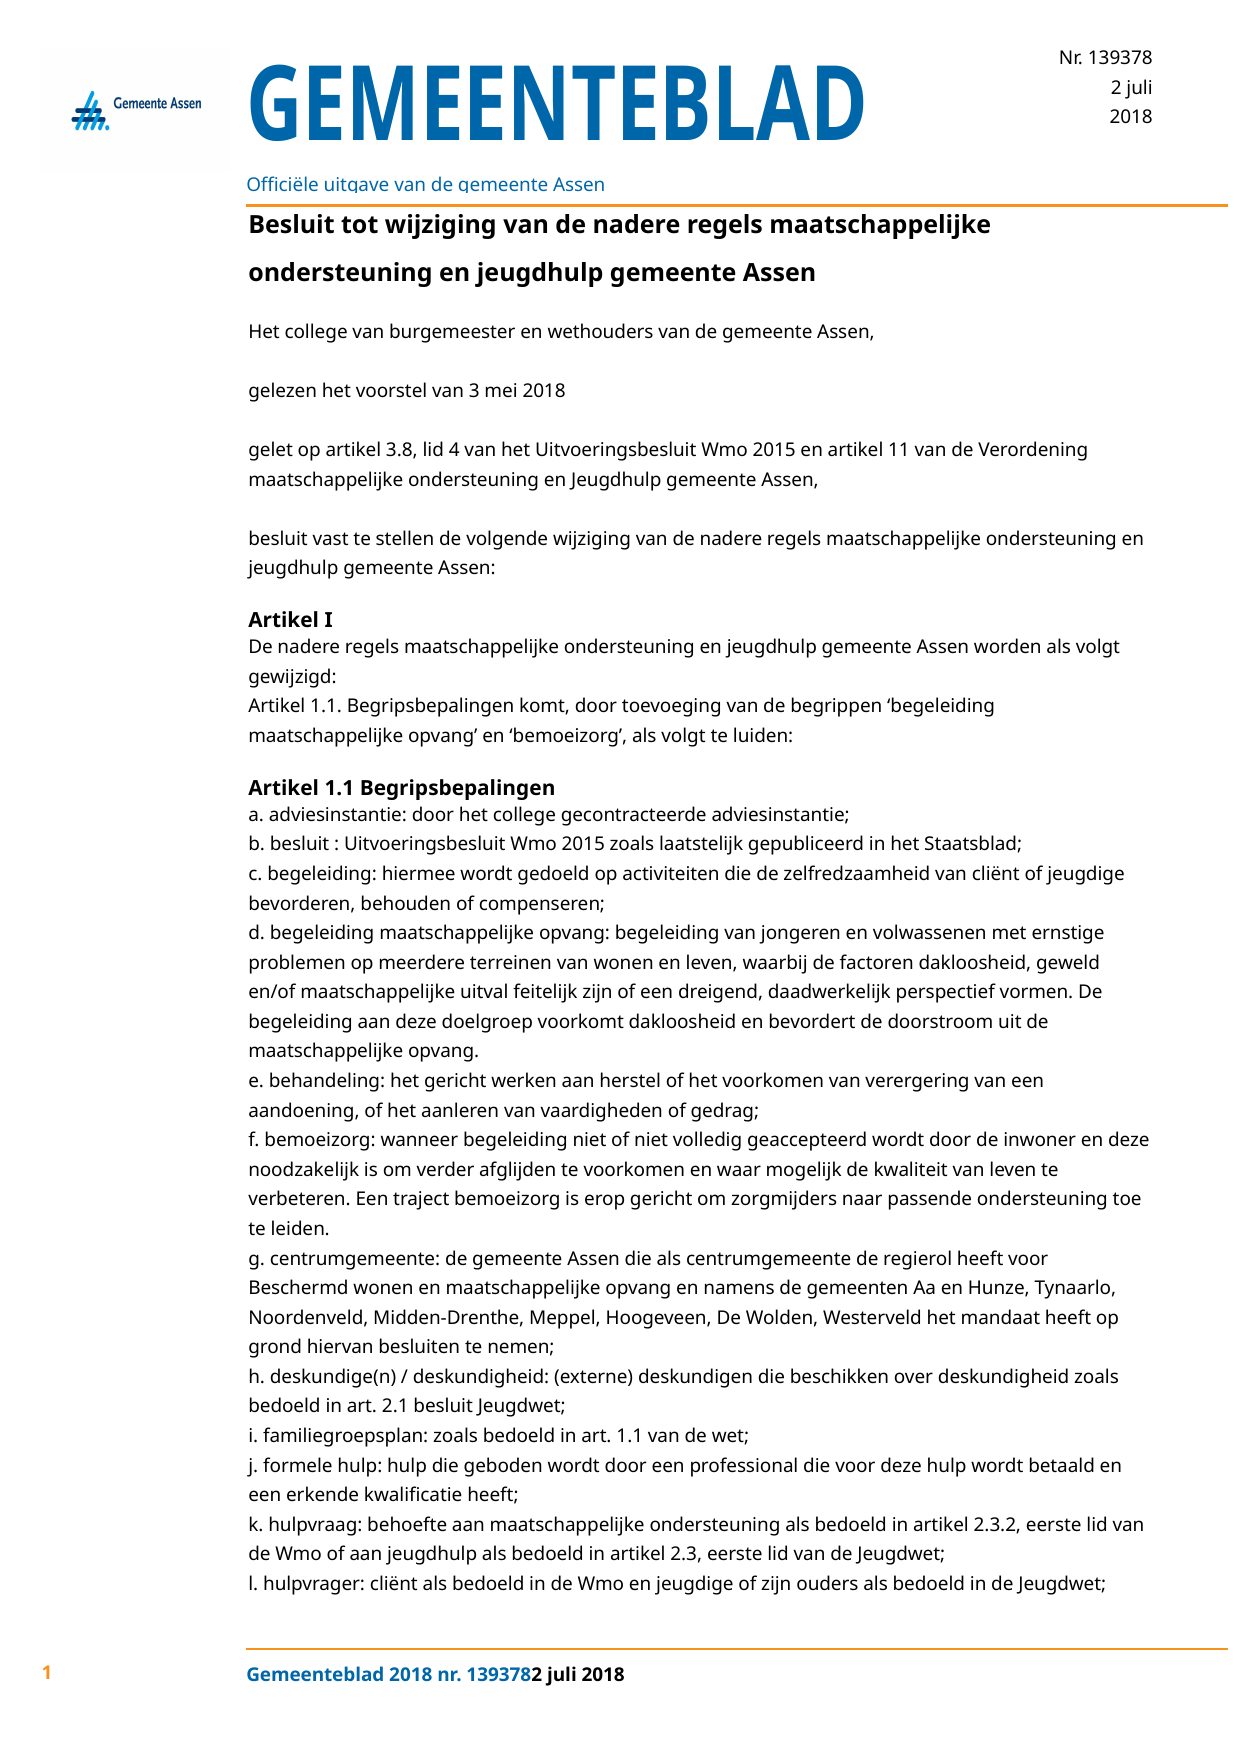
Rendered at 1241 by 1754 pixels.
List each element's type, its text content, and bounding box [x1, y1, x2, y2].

text j. formele hulp: hulp die geboden wordt door een professional die voor deze hulp wordt betaald en een erkende kwalificatie heeft; [248, 1452, 1152, 1507]
text h. deskundige(n) / deskundigheid: (externe) deskundigen die beschikken over deskundigheid zoals bedoeld in art. 2.1 besluit Jeugdwet; [248, 1363, 1152, 1418]
text Het college van burgemeester en wethouders van de gemeente Assen, [248, 318, 1152, 344]
text i. familiegroepsplan: zoals bedoeld in art. 1.1 van de wet; [248, 1422, 1152, 1448]
text f. bemoeizorg: wanneer begeleiding niet of niet volledig geaccepteerd wordt door de inwoner en deze noodzakelijk is om verder afglijden te voorkomen en waar mogelijk de kwaliteit van leven te verbeteren. Een traject bemoeizorg is erop gericht om zorgmijders naar passende ondersteuning toe te leiden. [248, 1126, 1152, 1241]
text gelezen het voorstel van 3 mei 2018 [248, 377, 1152, 403]
text k. hulpvraag: behoefte aan maatschappelijke ondersteuning als bedoeld in artikel 2.3.2, eerste lid van de Wmo of aan jeugdhulp als bedoeld in artikel 2.3, eerste lid van de Jeugdwet; [248, 1511, 1152, 1566]
picture [41, 47, 231, 172]
text Artikel 1.1. Begripsbepalingen komt, door toevoeging van de begrippen ‘begeleiding maatschappelijke opvang’ en ‘bemoeizorg’, als volgt te luiden: [248, 693, 1152, 748]
text l. hulpvrager: cliënt als bedoeld in de Wmo en jeugdige of zijn ouders als bedoeld in de Jeugdwet; [248, 1570, 1152, 1596]
text a. adviesinstantie: door het college gecontracteerde adviesinstantie; [248, 801, 1152, 827]
text Artikel I [248, 605, 1152, 633]
text De nadere regels maatschappelijke ondersteuning en jeugdhulp gemeente Assen worden als volgt gewijzigd: [248, 633, 1152, 689]
text besluit vast te stellen de volgende wijziging van de nadere regels maatschappelijke ondersteuning en jeugdhulp gemeente Assen: [248, 525, 1152, 580]
text c. begeleiding: hiermee wordt gedoeld op activiteiten die de zelfredzaamheid van cliënt of jeugdige bevorderen, behouden of compenseren; [248, 860, 1152, 916]
text gelet op artikel 3.8, lid 4 van het Uitvoeringsbesluit Wmo 2015 en artikel 11 van de Verordening maatschappelijke ondersteuning en Jeugdhulp gemeente Assen, [248, 436, 1152, 492]
text g. centrumgemeente: de gemeente Assen die als centrumgemeente de regierol heeft voor Beschermd wonen en maatschappelijke opvang en namens de gemeenten Aa en Hunze, Tynaarlo, Noordenveld, Midden-Drenthe, Meppel, Hoogeveen, De Wolden, Westerveld het mandaat heeft op grond hiervan besluiten te nemen; [248, 1245, 1152, 1359]
text Besluit tot wijziging van de nadere regels maatschappelijke ondersteuning en jeugdhulp gemeente Assen [248, 207, 1152, 288]
text d. begeleiding maatschappelijke opvang: begeleiding van jongeren en volwassenen met ernstige problemen op meerdere terreinen van wonen en leven, waarbij de factoren dakloosheid, geweld en/of maatschappelijke uitval feitelijk zijn of een dreigend, daadwerkelijk perspectief vormen. De begeleiding aan deze doelgroep voorkomt dakloosheid en bevordert de doorstroom uit de maatschappelijke opvang. [248, 919, 1152, 1063]
text b. besluit : Uitvoeringsbesluit Wmo 2015 zoals laatstelijk gepubliceerd in het Staatsblad; [248, 831, 1152, 856]
text Artikel 1.1 Begripsbepalingen [248, 773, 1152, 801]
text e. behandeling: het gericht werken aan herstel of het voorkomen van verergering van een aandoening, of het aanleren van vaardigheden of gedrag; [248, 1067, 1152, 1123]
